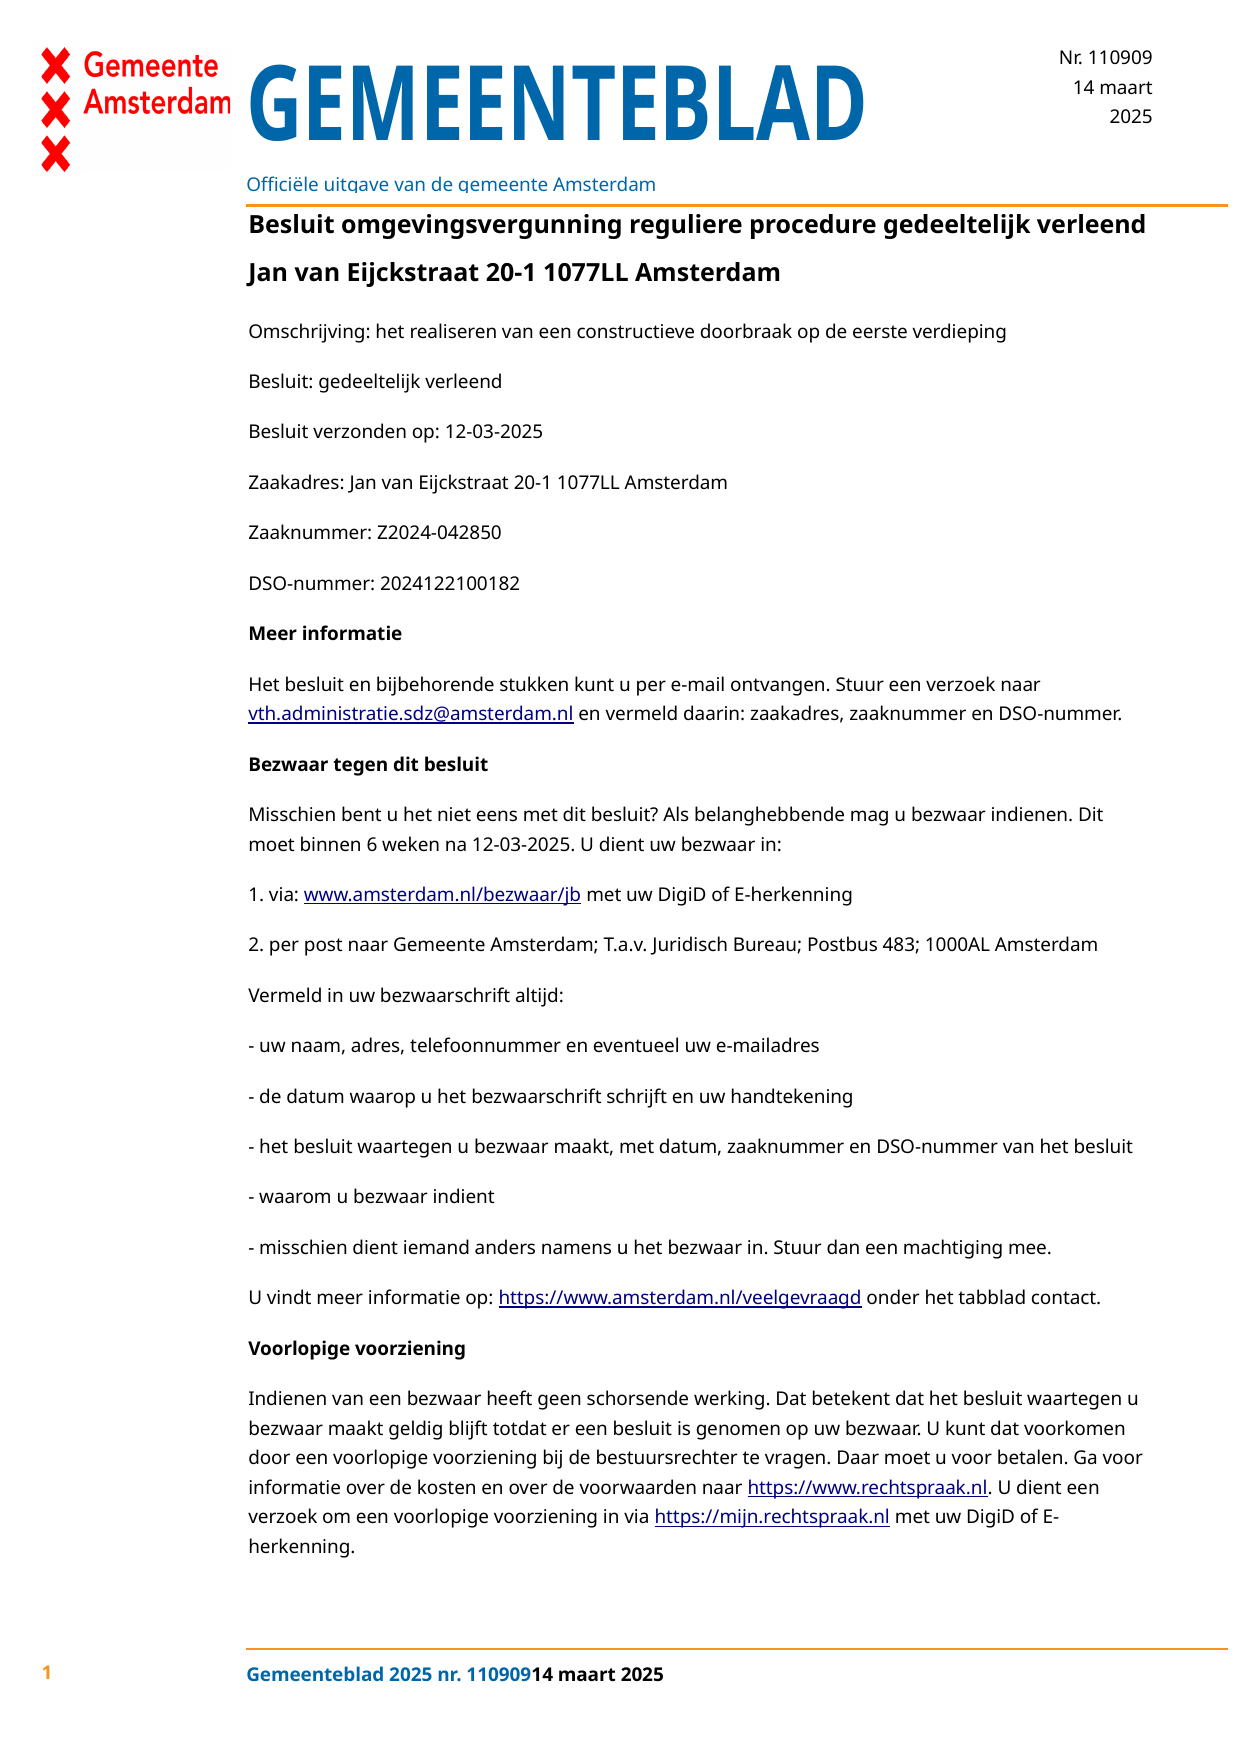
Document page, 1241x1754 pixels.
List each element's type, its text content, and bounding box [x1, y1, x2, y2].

text Omschrijving: het realiseren van een constructieve doorbraak op de eerste verdieping [248, 318, 1152, 344]
text Besluit omgevingsvergunning reguliere procedure gedeeltelijk verleend Jan van Eijckstraat 20-1 1077LL Amsterdam [248, 207, 1152, 288]
text Het besluit en bijbehorende stukken kunt u per e-mail ontvangen. Stuur een verzoek naar vth.administratie.sdz@amsterdam.nl en vermeld daarin: zaakadres, zaaknummer en DSO-nummer. [248, 671, 1152, 726]
text Vermeld in uw bezwaarschrift altijd: [248, 982, 1152, 1008]
text Voorlopige voorziening [248, 1335, 1152, 1361]
text DSO-nummer: 2024122100182 [248, 570, 1152, 596]
text - het besluit waartegen u bezwaar maakt, met datum, zaaknummer en DSO-nummer van het besluit [248, 1133, 1152, 1159]
text - uw naam, adres, telefoonnummer en eventueel uw e-mailadres [248, 1032, 1152, 1058]
text - waarom u bezwaar indient [248, 1184, 1152, 1209]
text 1. via: www.amsterdam.nl/bezwaar/jb met uw DigiD of E-herkenning [248, 881, 1152, 907]
text Indienen van een bezwaar heeft geen schorsende werking. Dat betekent dat het besluit waartegen u bezwaar maakt geldig blijft totdat er een besluit is genomen op uw bezwaar. U kunt dat voorkomen door een voorlopige voorziening bij de bestuursrechter te vragen. Daar moet u voor betalen. Ga voor informatie over de kosten en over de voorwaarden naar https://www.rechtspraak.nl. U dient een verzoek om een voorlopige voorziening in via https://mijn.rechtspraak.nl met uw DigiD of E-herkenning. [248, 1385, 1152, 1559]
text Bezwaar tegen dit besluit [248, 751, 1152, 777]
text Misschien bent u het niet eens met dit besluit? Als belanghebbende mag u bezwaar indienen. Dit moet binnen 6 weken na 12-03-2025. U dient uw bezwaar in: [248, 801, 1152, 857]
text 2. per post naar Gemeente Amsterdam; T.a.v. Juridisch Bureau; Postbus 483; 1000AL Amsterdam [248, 932, 1152, 957]
text - misschien dient iemand anders namens u het bezwaar in. Stuur dan een machtiging mee. [248, 1234, 1152, 1260]
text Besluit: gedeeltelijk verleend [248, 368, 1152, 394]
text Besluit verzonden op: 12-03-2025 [248, 419, 1152, 444]
text Zaakadres: Jan van Eijckstraat 20-1 1077LL Amsterdam [248, 469, 1152, 495]
text Meer informatie [248, 620, 1152, 646]
picture [41, 47, 231, 172]
text U vindt meer informatie op: https://www.amsterdam.nl/veelgevraagd onder het tabblad contact. [248, 1284, 1152, 1310]
text - de datum waarop u het bezwaarschrift schrijft en uw handtekening [248, 1083, 1152, 1109]
text Zaaknummer: Z2024-042850 [248, 519, 1152, 545]
